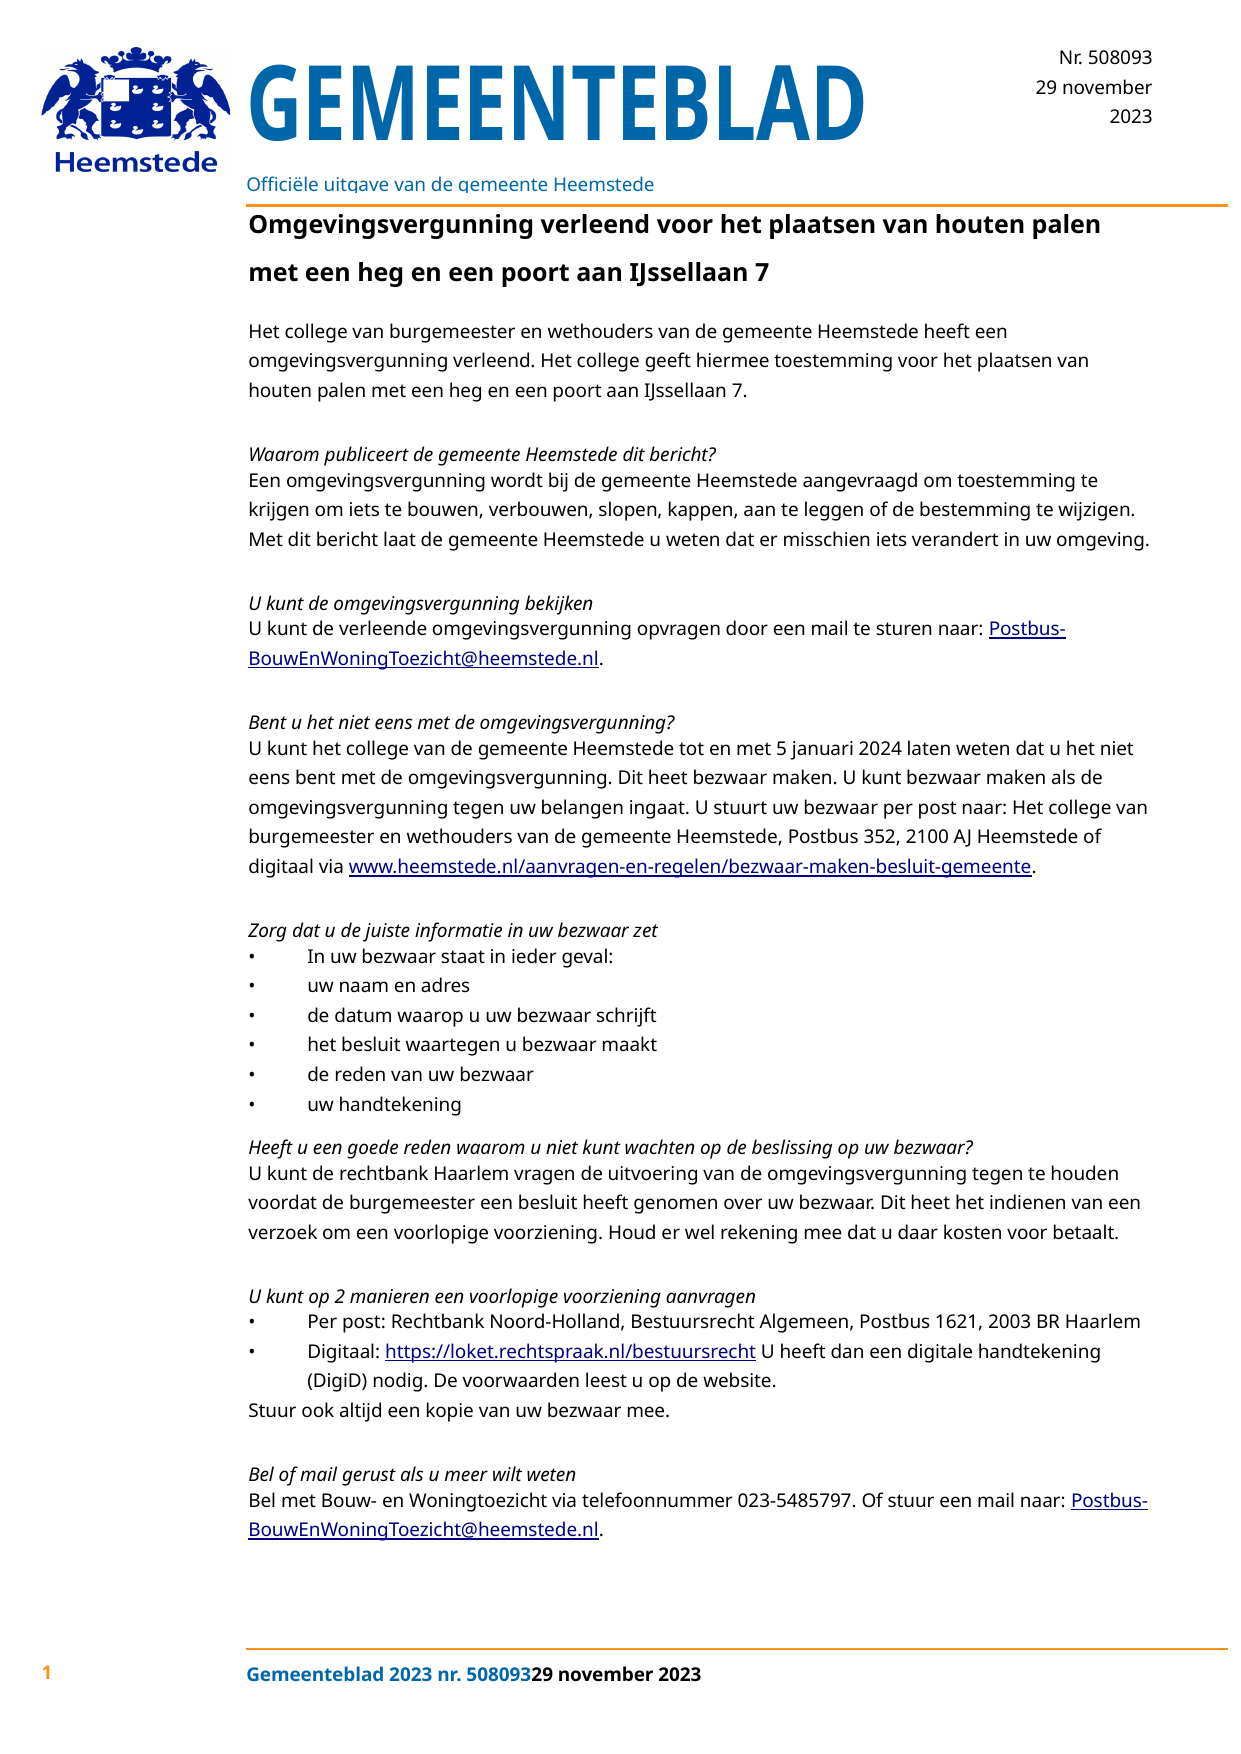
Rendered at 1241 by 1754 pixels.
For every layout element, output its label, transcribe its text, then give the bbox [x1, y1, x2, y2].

text Heeft u een goede reden waarom u niet kunt wachten op de beslissing op uw bezwaar? [248, 1134, 1152, 1160]
text Een omgevingsvergunning wordt bij de gemeente Heemstede aangevraagd om toestemming te krijgen om iets te bouwen, verbouwen, slopen, kappen, aan te leggen of de bestemming te wijzigen. Met dit bericht laat de gemeente Heemstede u weten dat er misschien iets verandert in uw omgeving. [248, 467, 1152, 552]
list het besluit waartegen u bezwaar maakt [248, 1032, 1152, 1057]
text Bel of mail gerust als u meer wilt weten [248, 1461, 1152, 1487]
list uw naam en adres [248, 972, 1152, 998]
picture [41, 47, 231, 172]
list de datum waarop u uw bezwaar schrijft [248, 1002, 1152, 1028]
list Digitaal: https://loket.rechtspraak.nl/bestuursrecht U heeft dan een digitale handtekening (DigiD) nodig. De voorwaarden leest u op de website. [248, 1338, 1152, 1393]
list uw handtekening [248, 1091, 1152, 1117]
list de reden van uw bezwaar [248, 1061, 1152, 1087]
text Waarom publiceert de gemeente Heemstede dit bericht? [248, 441, 1152, 467]
list In uw bezwaar staat in ieder geval: [248, 943, 1152, 969]
text U kunt de verleende omgevingsvergunning opvragen door een mail te sturen naar: Postbus-BouwEnWoningToezicht@heemstede.nl. [248, 616, 1152, 671]
text U kunt de rechtbank Haarlem vragen de uitvoering van de omgevingsvergunning tegen te houden voordat de burgemeester een besluit heeft genomen over uw bezwaar. Dit heet het indienen van een verzoek om een voorlopige voorziening. Houd er wel rekening mee dat u daar kosten voor betaalt. [248, 1160, 1152, 1244]
text Zorg dat u de juiste informatie in uw bezwaar zet [248, 917, 1152, 943]
text Omgevingsvergunning verleend voor het plaatsen van houten palen met een heg en een poort aan IJssellaan 7 [248, 207, 1152, 288]
text Bel met Bouw- en Woningtoezicht via telefoonnummer 023-5485797. Of stuur een mail naar: Postbus-BouwEnWoningToezicht@heemstede.nl. [248, 1487, 1152, 1542]
text Het college van burgemeester en wethouders van de gemeente Heemstede heeft een omgevingsvergunning verleend. Het college geeft hiermee toestemming voor het plaatsen van houten palen met een heg en een poort aan IJssellaan 7. [248, 318, 1152, 403]
text U kunt op 2 manieren een voorlopige voorziening aanvragen [248, 1283, 1152, 1308]
text Stuur ook altijd een kopie van uw bezwaar mee. [248, 1397, 1152, 1423]
text Bent u het niet eens met de omgevingsvergunning? [248, 709, 1152, 735]
text U kunt het college van de gemeente Heemstede tot en met 5 januari 2024 laten weten dat u het niet eens bent met de omgevingsvergunning. Dit heet bezwaar maken. U kunt bezwaar maken als de omgevingsvergunning tegen uw belangen ingaat. U stuurt uw bezwaar per post naar: Het college van burgemeester en wethouders van de gemeente Heemstede, Postbus 352, 2100 AJ Heemstede of digitaal via www.heemstede.nl/aanvragen-en-regelen/bezwaar-maken-besluit-gemeente. [248, 735, 1152, 879]
list Per post: Rechtbank Noord-Holland, Bestuursrecht Algemeen, Postbus 1621, 2003 BR Haarlem [248, 1308, 1152, 1334]
text U kunt de omgevingsvergunning bekijken [248, 590, 1152, 616]
